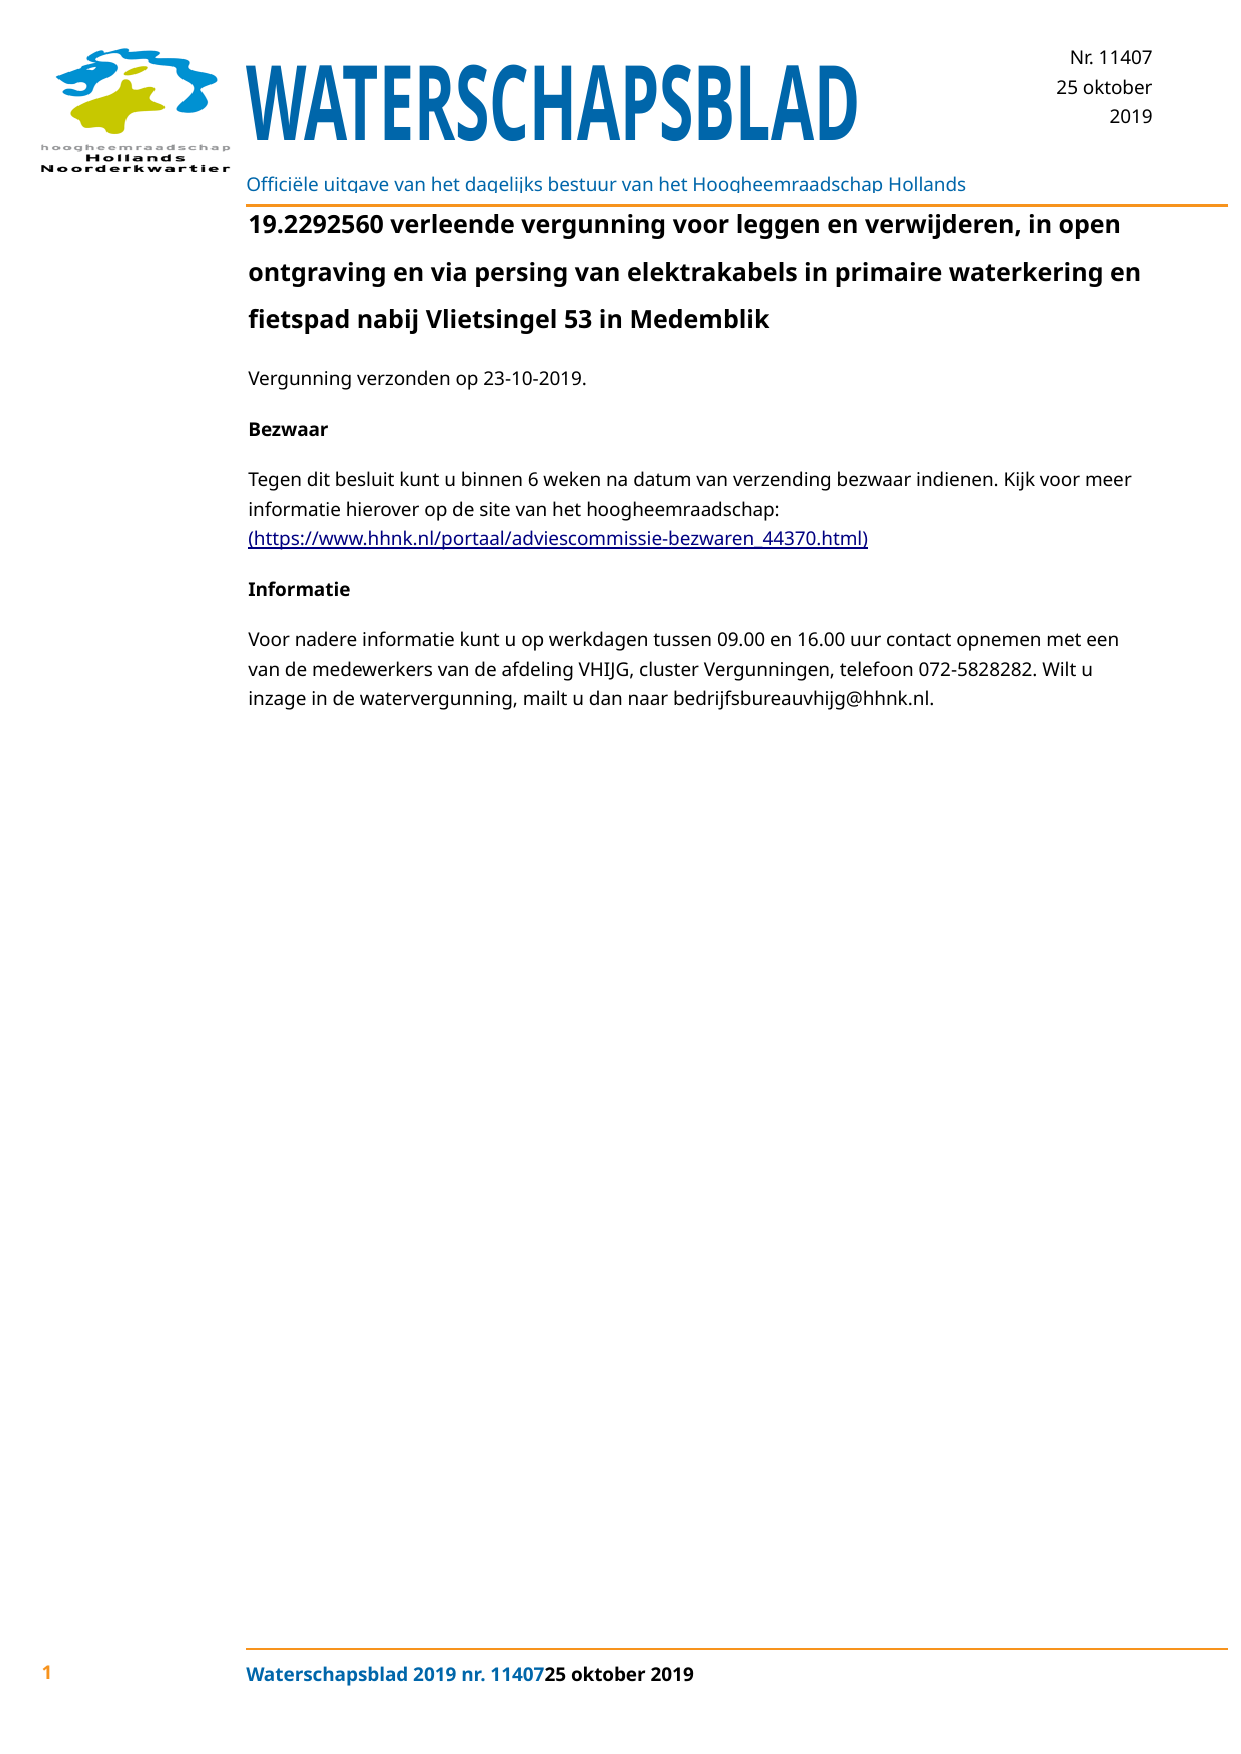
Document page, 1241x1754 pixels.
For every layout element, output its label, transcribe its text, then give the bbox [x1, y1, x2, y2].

text Bezwaar [248, 416, 1152, 442]
text 19.2292560 verleende vergunning voor leggen en verwijderen, in open ontgraving en via persing van elektrakabels in primaire waterkering en fietspad nabij Vlietsingel 53 in Medemblik [248, 207, 1152, 336]
text Voor nadere informatie kunt u op werkdagen tussen 09.00 en 16.00 uur contact opnemen met een van de medewerkers van de afdeling VHIJG, cluster Vergunningen, telefoon 072-5828282. Wilt u inzage in de watervergunning, mailt u dan naar bedrijfsbureauvhijg@hhnk.nl. [248, 626, 1152, 711]
text Tegen dit besluit kunt u binnen 6 weken na datum van verzending bezwaar indienen. Kijk voor meer informatie hierover op de site van het hoogheemraadschap: (https://www.hhnk.nl/portaal/adviescommissie-bezwaren_44370.html) [248, 466, 1152, 551]
picture [41, 47, 231, 172]
text Informatie [248, 576, 1152, 602]
text Vergunning verzonden op 23-10-2019. [248, 366, 1152, 391]
